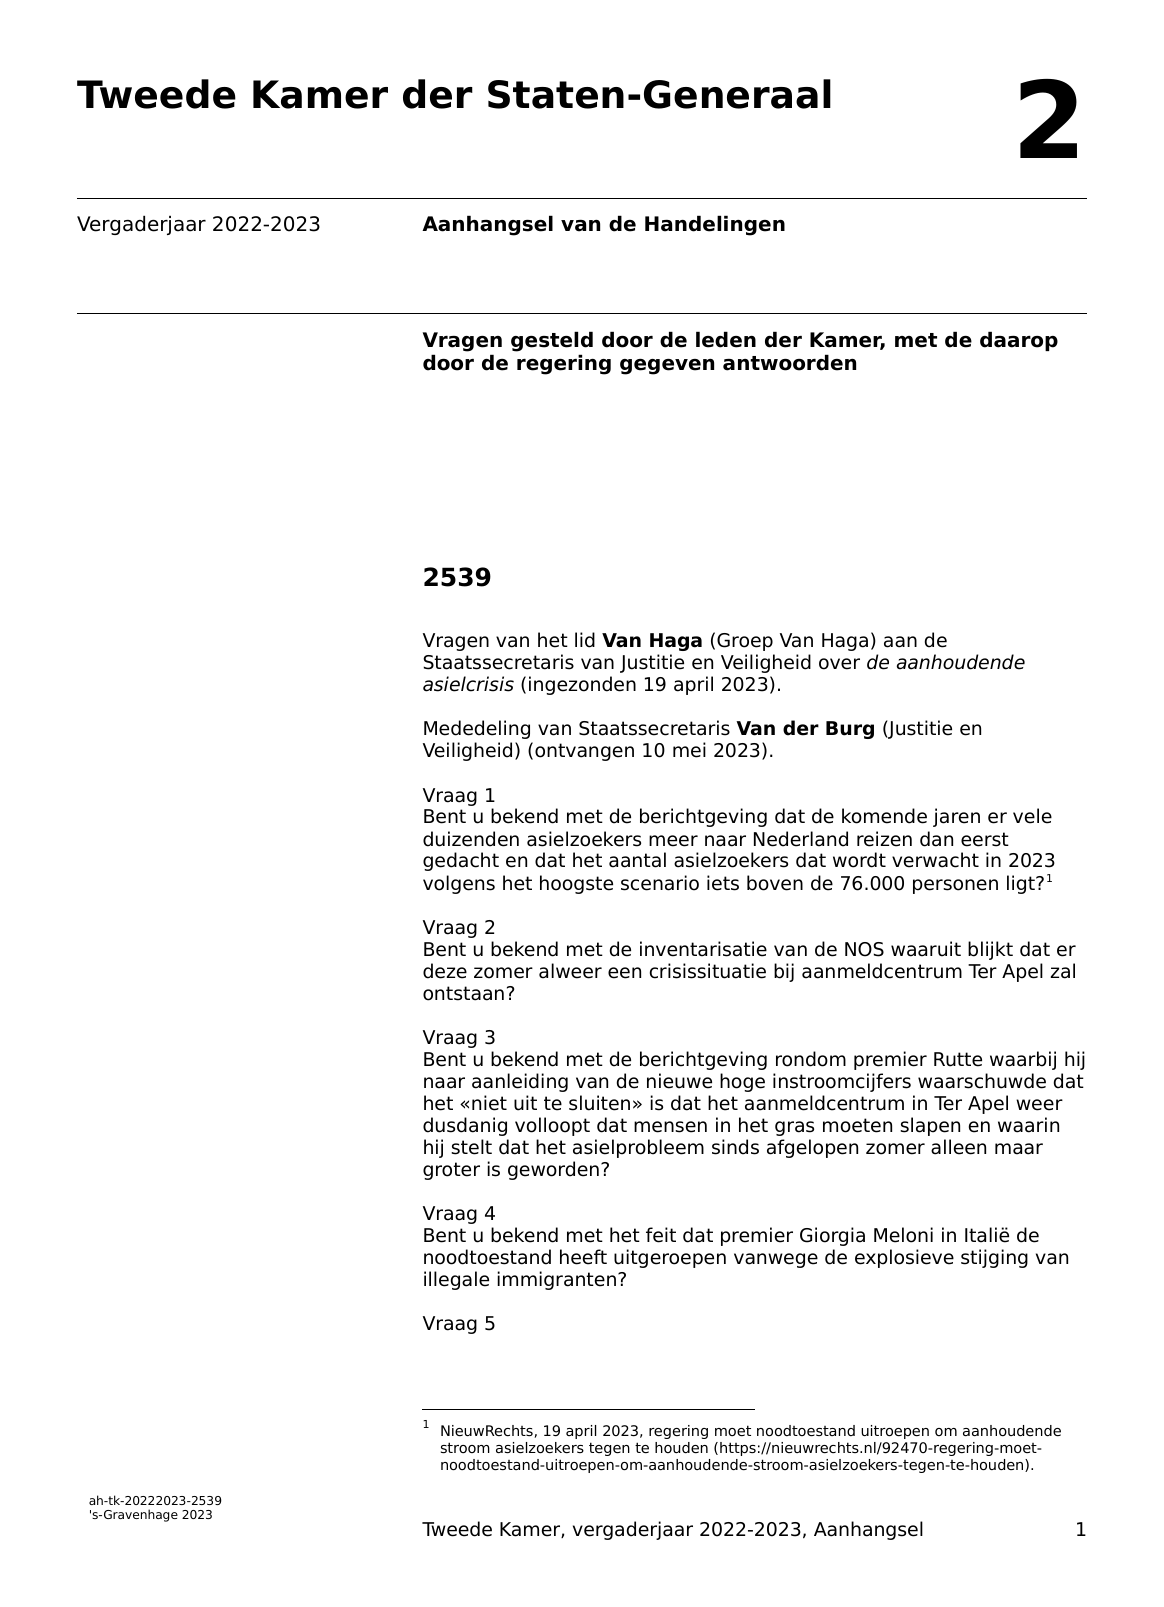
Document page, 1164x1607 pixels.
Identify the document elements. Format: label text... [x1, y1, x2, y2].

text Bent u bekend met het feit dat premier Giorgia Meloni in Italië de noodtoestand heeft uitgeroepen vanwege de explosieve stijging van illegale immigranten? [422, 1225, 1087, 1291]
text Vraag 2 [422, 917, 1087, 938]
text NieuwRechts, 19 april 2023, regering moet noodtoestand uitroepen om aanhoudende stroom asielzoekers tegen te houden (https://nieuwrechts.nl/92470-regering-moet-noodtoestand-uitroepen-om-aanhoudende-stroom-asielzoekers-tegen-te-houden). [422, 1418, 1087, 1474]
text Vraag 3 [422, 1027, 1087, 1049]
text 's-Gravenhage 2023 [88, 1508, 323, 1522]
text Bent u bekend met de inventarisatie van de NOS waaruit blijkt dat er deze zomer alweer een crisissituatie bij aanmeldcentrum Ter Apel zal ontstaan? [422, 938, 1087, 1004]
text Bent u bekend met de berichtgeving rondom premier Rutte waarbij hij naar aanleiding van de nieuwe hoge instroomcijfers waarschuwde dat het «niet uit te sluiten» is dat het aanmeldcentrum in Ter Apel weer dusdanig volloopt dat mensen in het gras moeten slapen en waarin hij stelt dat het asielprobleem sinds afgelopen zomer alleen maar groter is geworden? [422, 1049, 1087, 1181]
text ah-tk-20222023-2539 [88, 1494, 323, 1508]
text Vraag 5 [422, 1313, 1087, 1335]
text 2539 [422, 563, 1087, 592]
text Vraag 4 [422, 1203, 1087, 1225]
table_cell Aanhangsel van de Handelingen [422, 199, 1087, 313]
table_cell Vergaderjaar 2022-2023 [77, 199, 422, 313]
table_header Tweede Kamer der Staten-Generaal [77, 59, 886, 198]
text Vraag 1 [422, 784, 1087, 806]
text Mededeling van Staatssecretaris Van der Burg (Justitie en Veiligheid) (ontvangen 10 mei 2023). [422, 718, 1087, 762]
table_header 2 [886, 59, 1087, 198]
text Vragen van het lid Van Haga (Groep Van Haga) aan de Staatssecretaris van Justitie en Veiligheid over de aanhoudende asielcrisis (ingezonden 19 april 2023). [422, 630, 1087, 696]
table_cell Vragen gesteld door de leden der Kamer, met de daarop door de regering gegeven antwoorden [422, 314, 1087, 375]
text Bent u bekend met de berichtgeving dat de komende jaren er vele duizenden asielzoekers meer naar Nederland reizen dan eerst gedacht en dat het aantal asielzoekers dat wordt verwacht in 2023 volgens het hoogste scenario iets boven de 76.000 personen ligt? [422, 806, 1087, 894]
table_cell [77, 314, 422, 375]
